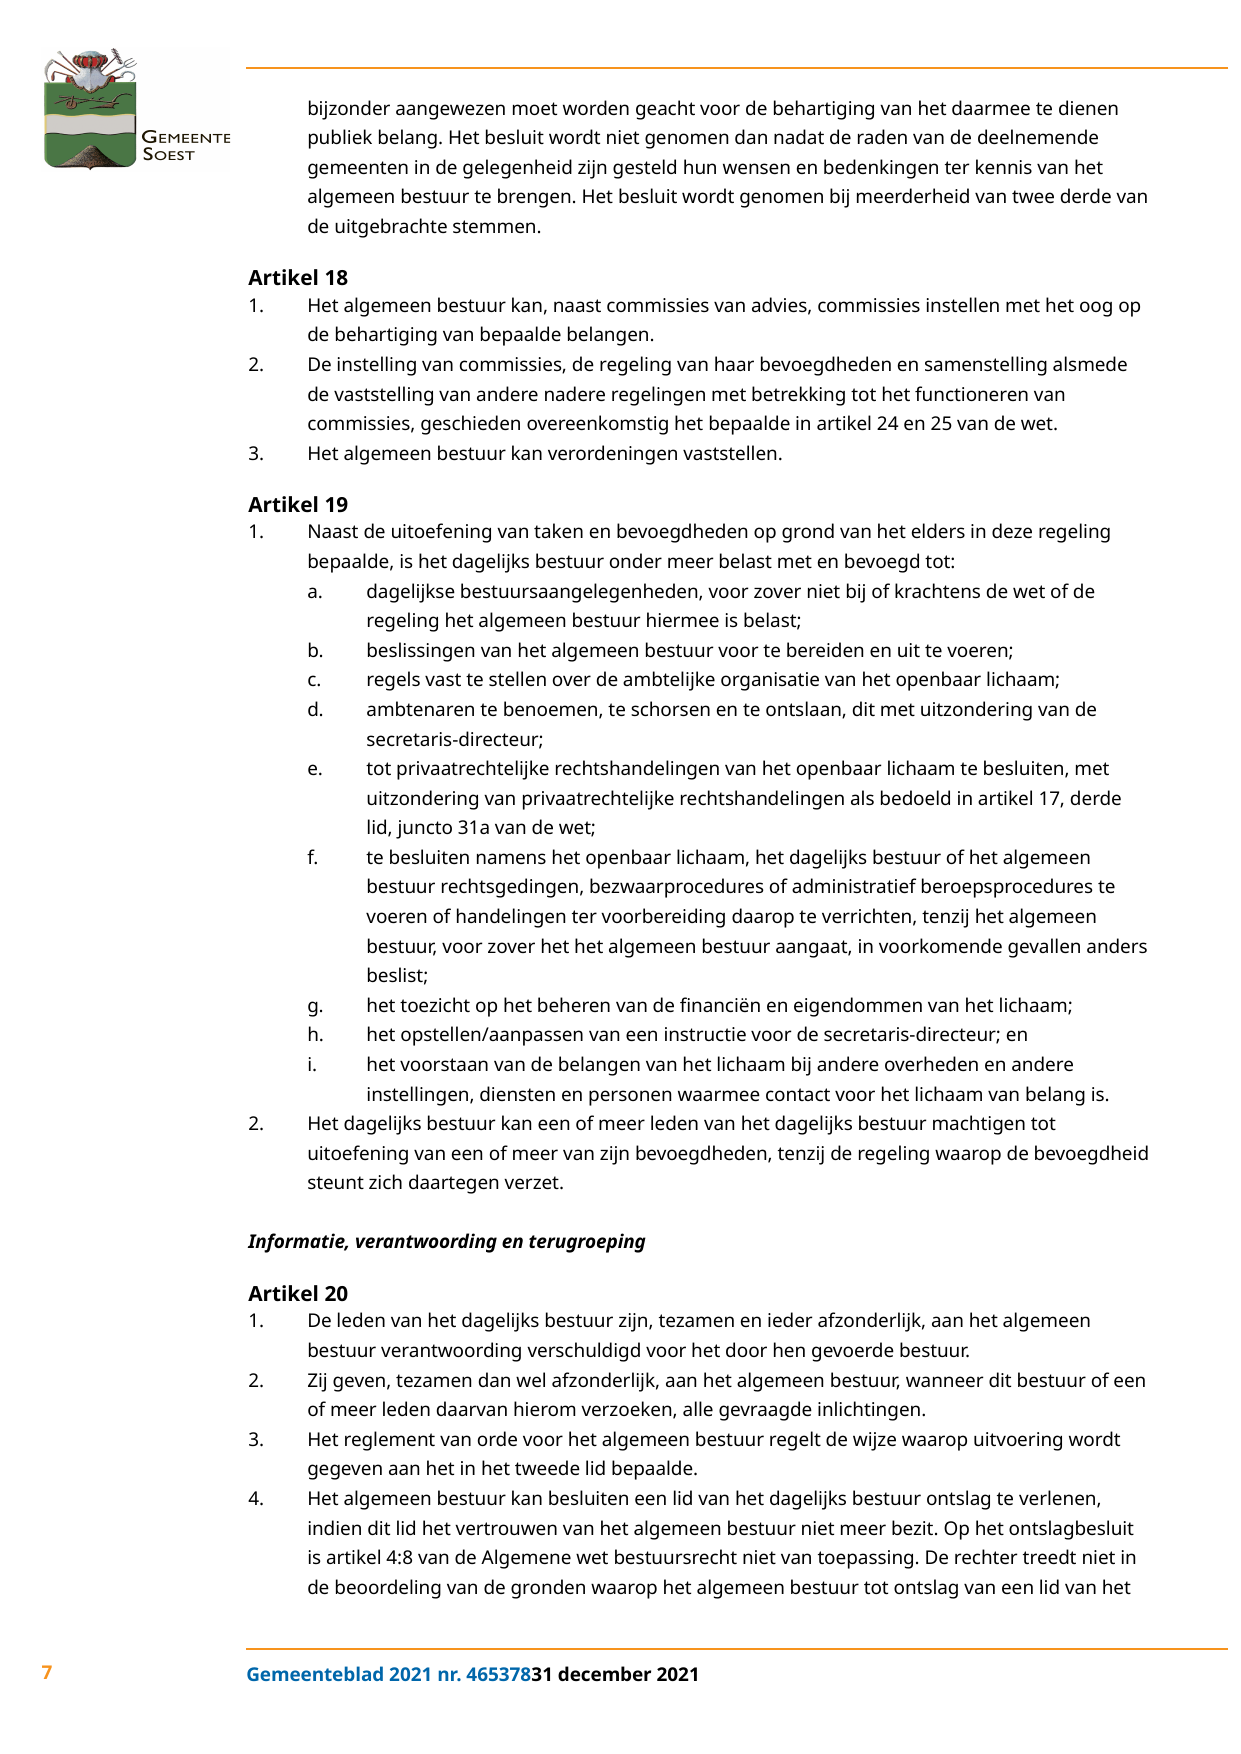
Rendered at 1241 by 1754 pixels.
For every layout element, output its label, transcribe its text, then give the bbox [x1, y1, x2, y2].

list Het reglement van orde voor het algemeen bestuur regelt de wijze waarop uitvoering wordt gegeven aan het in het tweede lid bepaalde. [248, 1426, 1152, 1481]
picture [41, 47, 231, 172]
list Naast de uitoefening van taken en bevoegdheden op grond van het elders in deze regeling bepaalde, is het dagelijks bestuur onder meer belast met en bevoegd tot: [248, 519, 1152, 574]
list Het algemeen bestuur kan besluiten een lid van het dagelijks bestuur ontslag te verlenen, indien dit lid het vertrouwen van het algemeen bestuur niet meer bezit. Op het ontslagbesluit is artikel 4:8 van de Algemene wet bestuursrecht niet van toepassing. De rechter treedt niet in de beoordeling van de gronden waarop het algemeen bestuur tot ontslag van een lid van het [248, 1485, 1152, 1599]
list het toezicht op het beheren van de financiën en eigendommen van het lichaam; [307, 992, 1152, 1018]
list tot privaatrechtelijke rechtshandelingen van het openbaar lichaam te besluiten, met uitzondering van privaatrechtelijke rechtshandelingen als bedoeld in artikel 17, derde lid, juncto 31a van de wet; [307, 755, 1152, 840]
text Artikel 20 [248, 1279, 1152, 1308]
list te besluiten namens het openbaar lichaam, het dagelijks bestuur of het algemeen bestuur rechtsgedingen, bezwaarprocedures of administratief beroepsprocedures te voeren of handelingen ter voorbereiding daarop te verrichten, tenzij het algemeen bestuur, voor zover het het algemeen bestuur aangaat, in voorkomende gevallen anders beslist; [307, 844, 1152, 988]
text Informatie, verantwoording en terugroeping [248, 1229, 1152, 1254]
list De instelling van commissies, de regeling van haar bevoegdheden en samenstelling alsmede de vaststelling van andere nadere regelingen met betrekking tot het functioneren van commissies, geschieden overeenkomstig het bepaalde in artikel 24 en 25 van de wet. [248, 351, 1152, 436]
list Zij geven, tezamen dan wel afzonderlijk, aan het algemeen bestuur, wanneer dit bestuur of een of meer leden daarvan hierom verzoeken, alle gevraagde inlichtingen. [248, 1367, 1152, 1422]
list ambtenaren te benoemen, te schorsen en te ontslaan, dit met uitzondering van de secretaris-directeur; [307, 696, 1152, 752]
list het opstellen/aanpassen van een instructie voor de secretaris-directeur; en [307, 1022, 1152, 1047]
list het voorstaan van de belangen van het lichaam bij andere overheden en andere instellingen, diensten en personen waarmee contact voor het lichaam van belang is. [307, 1051, 1152, 1107]
list regels vast te stellen over de ambtelijke organisatie van het openbaar lichaam; [307, 667, 1152, 692]
list bijzonder aangewezen moet worden geacht voor de behartiging van het daarmee te dienen publiek belang. Het besluit wordt niet genomen dan nadat de raden van de deelnemende gemeenten in de gelegenheid zijn gesteld hun wensen en bedenkingen ter kennis van het algemeen bestuur te brengen. Het besluit wordt genomen bij meerderheid van twee derde van de uitgebrachte stemmen. [248, 95, 1152, 239]
list Het dagelijks bestuur kan een of meer leden van het dagelijks bestuur machtigen tot uitoefening van een of meer van zijn bevoegdheden, tenzij de regeling waarop de bevoegdheid steunt zich daartegen verzet. [248, 1110, 1152, 1195]
list Het algemeen bestuur kan, naast commissies van advies, commissies instellen met het oog op de behartiging van bepaalde belangen. [248, 292, 1152, 347]
text Artikel 19 [248, 490, 1152, 519]
list Het algemeen bestuur kan verordeningen vaststellen. [248, 440, 1152, 466]
list De leden van het dagelijks bestuur zijn, tezamen en ieder afzonderlijk, aan het algemeen bestuur verantwoording verschuldigd voor het door hen gevoerde bestuur. [248, 1308, 1152, 1363]
list beslissingen van het algemeen bestuur voor te bereiden en uit te voeren; [307, 637, 1152, 663]
text Artikel 18 [248, 263, 1152, 292]
list dagelijkse bestuursaangelegenheden, voor zover niet bij of krachtens de wet of de regeling het algemeen bestuur hiermee is belast; [307, 578, 1152, 633]
